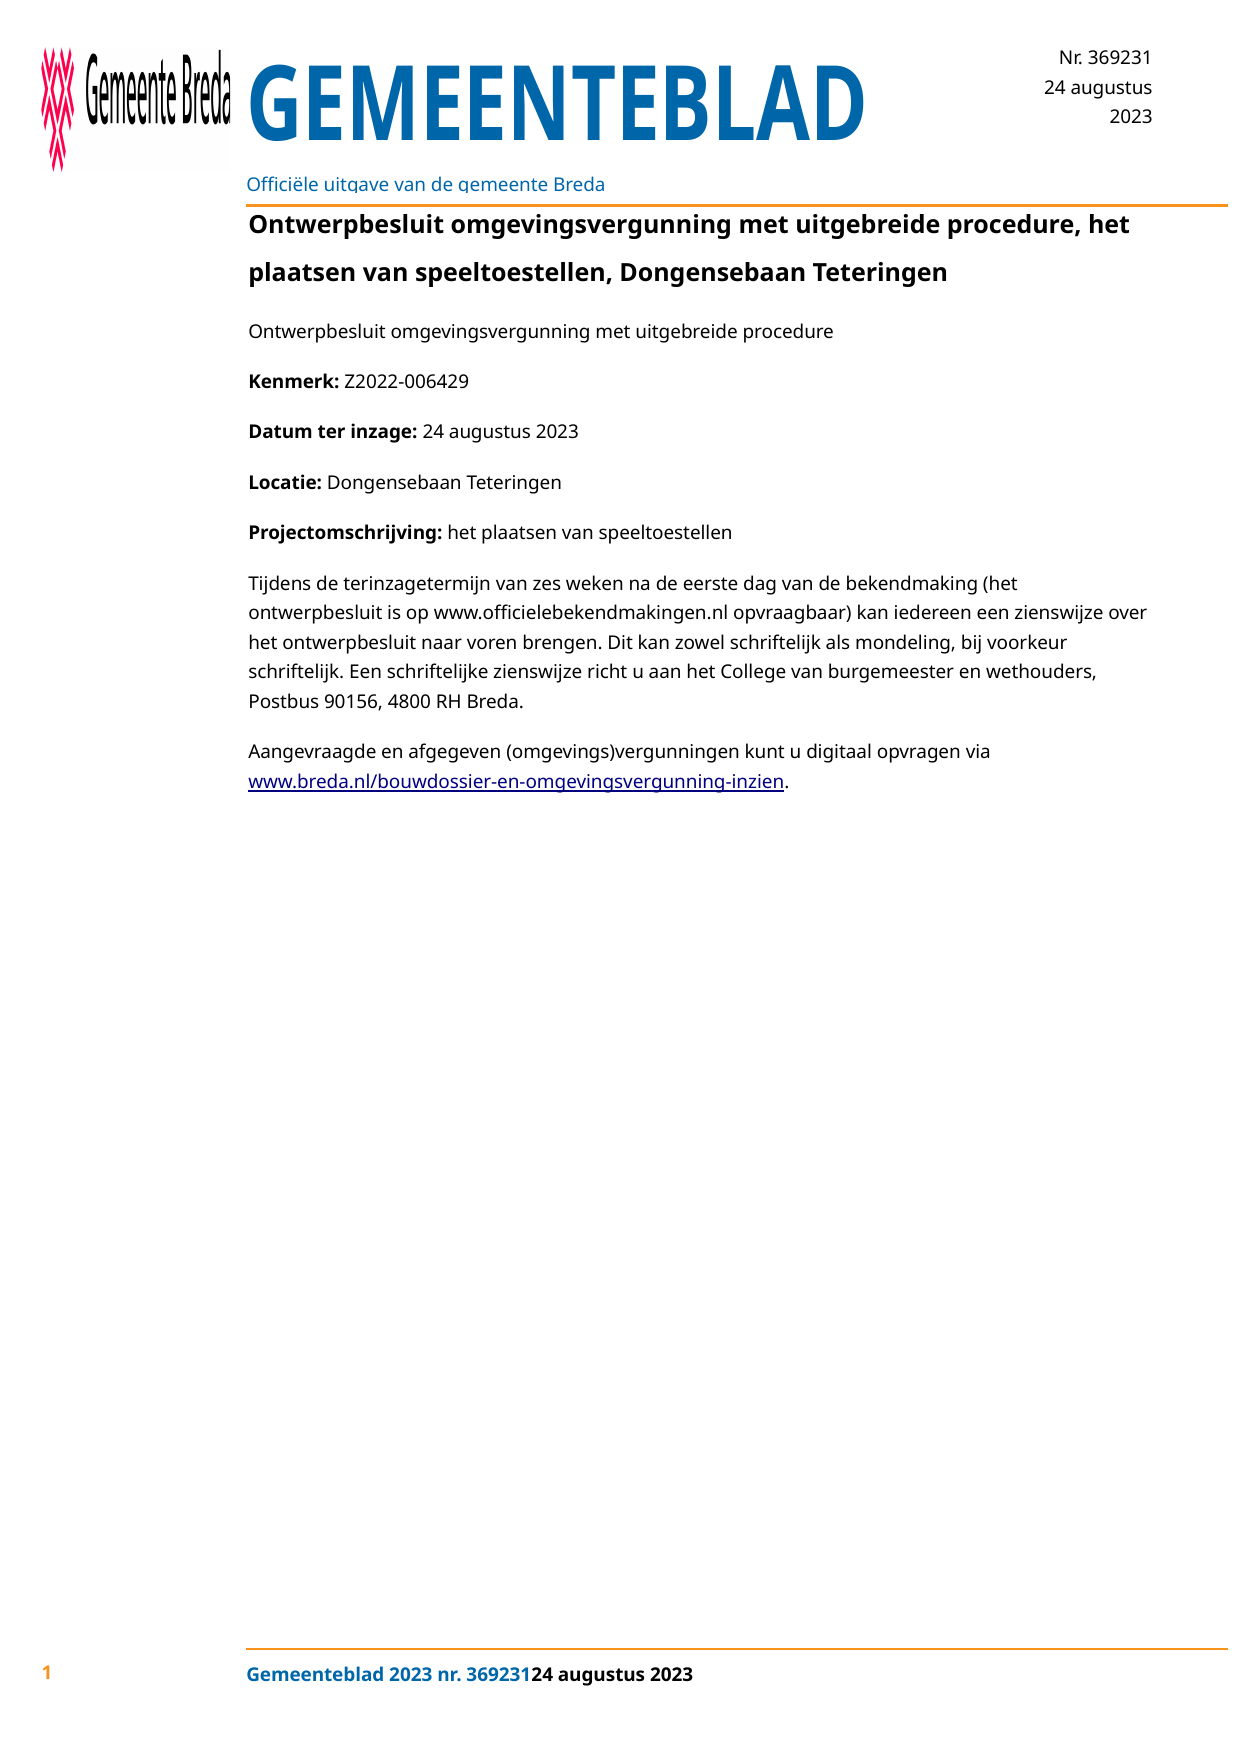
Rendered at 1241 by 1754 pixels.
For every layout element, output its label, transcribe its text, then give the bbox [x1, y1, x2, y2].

text Kenmerk: Z2022-006429 [248, 368, 1152, 394]
text Projectomschrijving: het plaatsen van speeltoestellen [248, 519, 1152, 545]
text Ontwerpbesluit omgevingsvergunning met uitgebreide procedure [248, 318, 1152, 344]
text Tijdens de terinzagetermijn van zes weken na de eerste dag van de bekendmaking (het ontwerpbesluit is op www.officielebekendmakingen.nl opvraagbaar) kan iedereen een zienswijze over het ontwerpbesluit naar voren brengen. Dit kan zowel schriftelijk als mondeling, bij voorkeur schriftelijk. Een schriftelijke zienswijze richt u aan het College van burgemeester en wethouders, Postbus 90156, 4800 RH Breda. [248, 570, 1152, 714]
text Datum ter inzage: 24 augustus 2023 [248, 419, 1152, 444]
text Aangevraagde en afgegeven (omgevings)vergunningen kunt u digitaal opvragen via www.breda.nl/bouwdossier-en-omgevingsvergunning-inzien. [248, 739, 1152, 794]
text Locatie: Dongensebaan Teteringen [248, 469, 1152, 495]
text Ontwerpbesluit omgevingsvergunning met uitgebreide procedure, het plaatsen van speeltoestellen, Dongensebaan Teteringen [248, 207, 1152, 288]
picture [41, 47, 231, 172]
